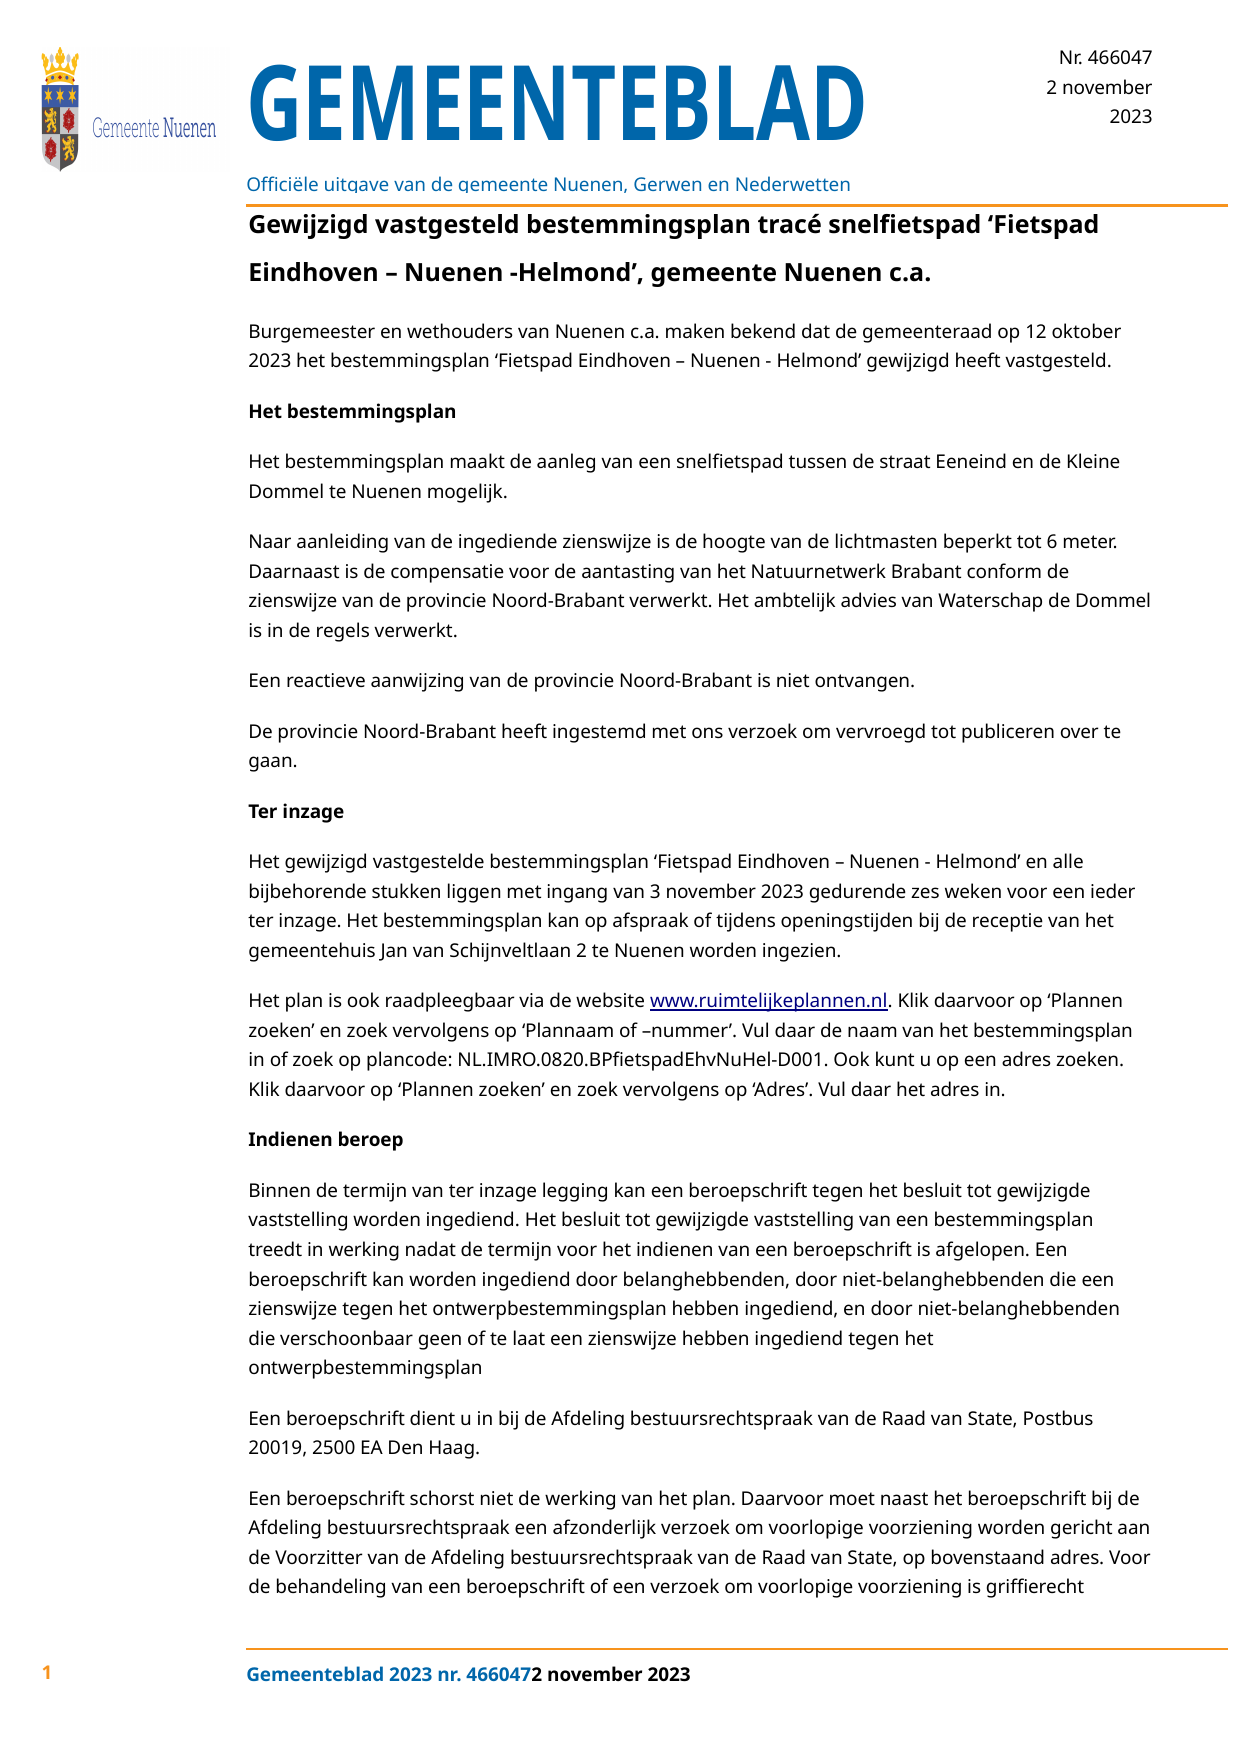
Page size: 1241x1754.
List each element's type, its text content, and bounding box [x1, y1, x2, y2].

text Het bestemmingsplan maakt de aanleg van een snelfietspad tussen de straat Eeneind en de Kleine Dommel te Nuenen mogelijk. [248, 448, 1152, 504]
text Binnen de termijn van ter inzage legging kan een beroepschrift tegen het besluit tot gewijzigde vaststelling worden ingediend. Het besluit tot gewijzigde vaststelling van een bestemmingsplan treedt in werking nadat de termijn voor het indienen van een beroepschrift is afgelopen. Een beroepschrift kan worden ingediend door belanghebbenden, door niet-belanghebbenden die een zienswijze tegen het ontwerpbestemmingsplan hebben ingediend, en door niet-belanghebbenden die verschoonbaar geen of te laat een zienswijze hebben ingediend tegen het ontwerpbestemmingsplan [248, 1177, 1152, 1380]
text Het gewijzigd vastgestelde bestemmingsplan ‘Fietspad Eindhoven – Nuenen - Helmond’ en alle bijbehorende stukken liggen met ingang van 3 november 2023 gedurende zes weken voor een ieder ter inzage. Het bestemmingsplan kan op afspraak of tijdens openingstijden bij de receptie van het gemeentehuis Jan van Schijnveltlaan 2 te Nuenen worden ingezien. [248, 848, 1152, 963]
text Indienen beroep [248, 1127, 1152, 1152]
picture [41, 47, 231, 172]
text Een reactieve aanwijzing van de provincie Noord-Brabant is niet ontvangen. [248, 667, 1152, 693]
text Het plan is ook raadpleegbaar via de website www.ruimtelijkeplannen.nl. Klik daarvoor op ‘Plannen zoeken’ en zoek vervolgens op ‘Plannaam of –nummer’. Vul daar de naam van het bestemmingsplan in of zoek op plancode: NL.IMRO.0820.BPfietspadEhvNuHel-D001. Ook kunt u op een adres zoeken. Klik daarvoor op ‘Plannen zoeken’ en zoek vervolgens op ‘Adres’. Vul daar het adres in. [248, 987, 1152, 1102]
text Gewijzigd vastgesteld bestemmingsplan tracé snelfietspad ‘Fietspad Eindhoven – Nuenen -Helmond’, gemeente Nuenen c.a. [248, 207, 1152, 288]
text Burgemeester en wethouders van Nuenen c.a. maken bekend dat de gemeenteraad op 12 oktober 2023 het bestemmingsplan ‘Fietspad Eindhoven – Nuenen - Helmond’ gewijzigd heeft vastgesteld. [248, 318, 1152, 373]
text Een beroepschrift dient u in bij de Afdeling bestuursrechtspraak van de Raad van State, Postbus 20019, 2500 EA Den Haag. [248, 1405, 1152, 1460]
text Het bestemmingsplan [248, 398, 1152, 424]
text Een beroepschrift schorst niet de werking van het plan. Daarvoor moet naast het beroepschrift bij de Afdeling bestuursrechtspraak een afzonderlijk verzoek om voorlopige voorziening worden gericht aan de Voorzitter van de Afdeling bestuursrechtspraak van de Raad van State, op bovenstaand adres. Voor de behandeling van een beroepschrift of een verzoek om voorlopige voorziening is griffierecht [248, 1485, 1152, 1599]
text Naar aanleiding van de ingediende zienswijze is de hoogte van de lichtmasten beperkt tot 6 meter. Daarnaast is de compensatie voor de aantasting van het Natuurnetwerk Brabant conform de zienswijze van de provincie Noord-Brabant verwerkt. Het ambtelijk advies van Waterschap de Dommel is in de regels verwerkt. [248, 528, 1152, 643]
text De provincie Noord-Brabant heeft ingestemd met ons verzoek om vervroegd tot publiceren over te gaan. [248, 718, 1152, 773]
text Ter inzage [248, 798, 1152, 824]
